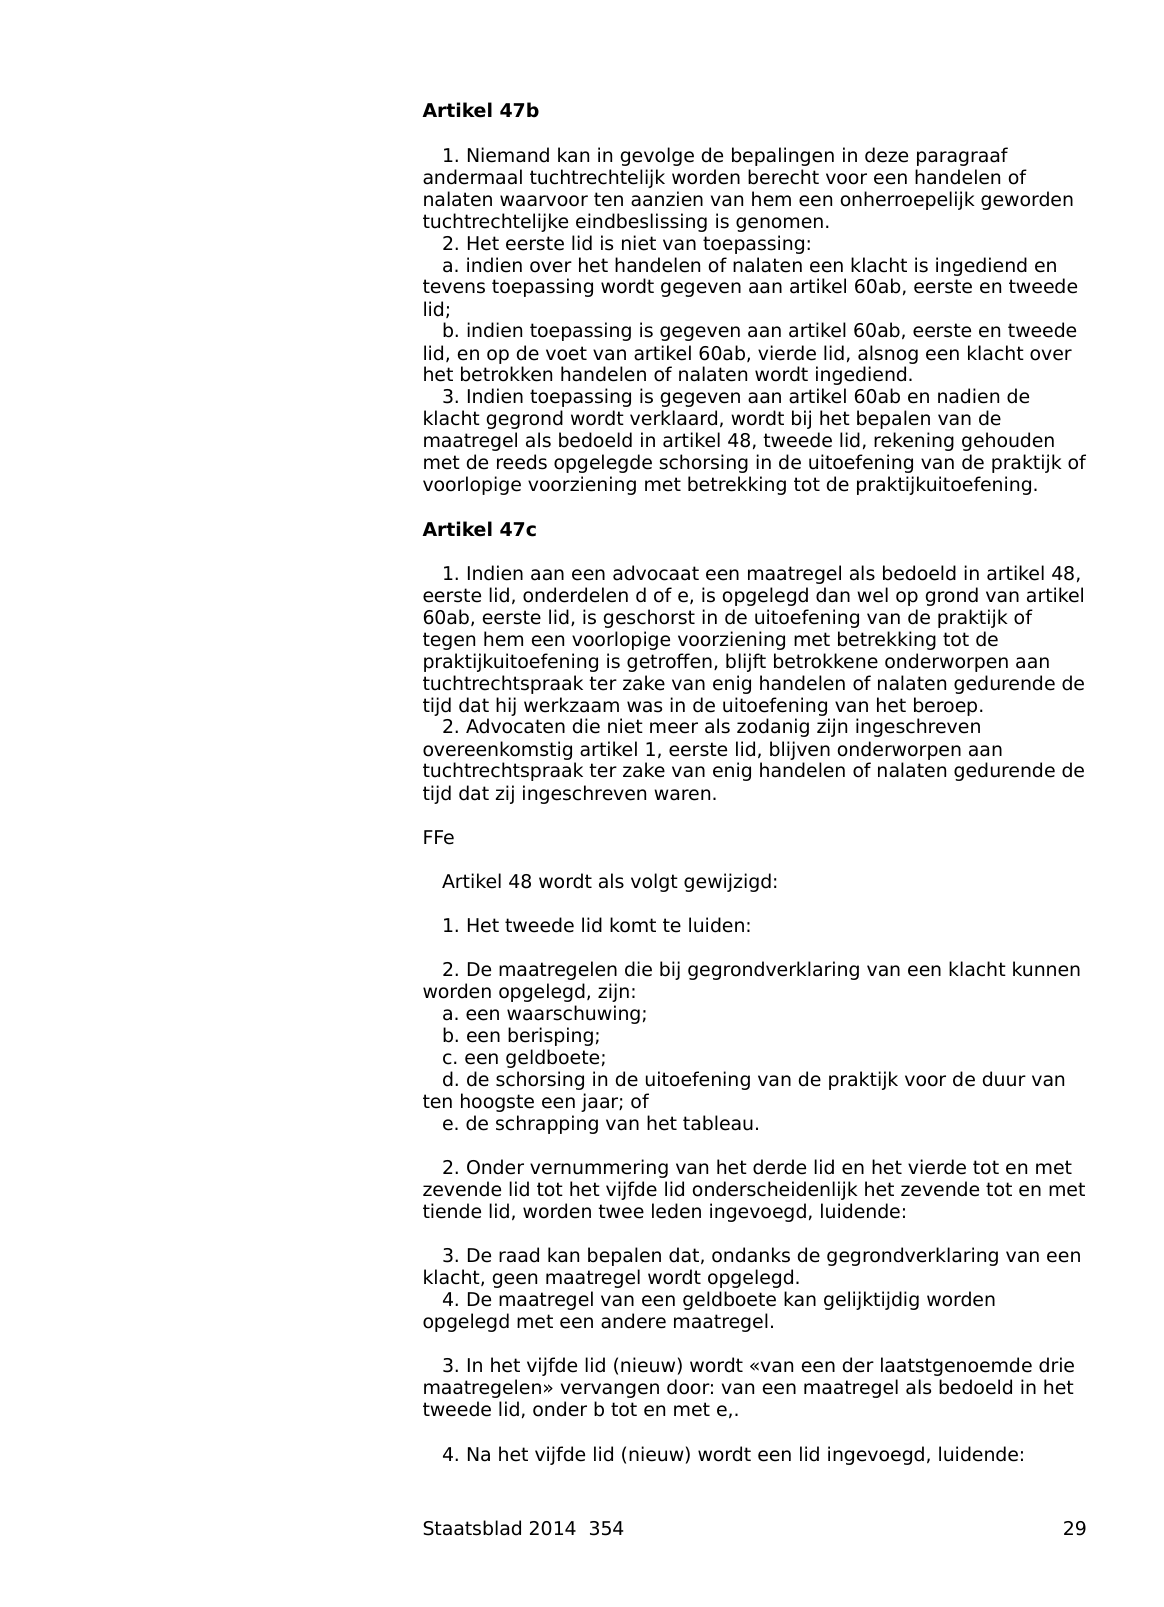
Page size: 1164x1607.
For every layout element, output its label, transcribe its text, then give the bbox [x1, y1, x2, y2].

text e. de schrapping van het tableau. [422, 1113, 1087, 1135]
text 1. Niemand kan in gevolge de bepalingen in deze paragraaf andermaal tuchtrechtelijk worden berecht voor een handelen of nalaten waarvoor ten aanzien van hem een onherroepelijk geworden tuchtrechtelijke eindbeslissing is genomen. [422, 144, 1087, 232]
text 4. Na het vijfde lid (nieuw) wordt een lid ingevoegd, luidende: [422, 1443, 1087, 1465]
text 1. Indien aan een advocaat een maatregel als bedoeld in artikel 48, eerste lid, onderdelen d of e, is opgelegd dan wel op grond van artikel 60ab, eerste lid, is geschorst in de uitoefening van de praktijk of tegen hem een voorlopige voorziening met betrekking tot de praktijkuitoefening is getroffen, blijft betrokkene onderworpen aan tuchtrechtspraak ter zake van enig handelen of nalaten gedurende de tijd dat hij werkzaam was in de uitoefening van het beroep. [422, 563, 1087, 716]
text 2. Advocaten die niet meer als zodanig zijn ingeschreven overeenkomstig artikel 1, eerste lid, blijven onderworpen aan tuchtrechtspraak ter zake van enig handelen of nalaten gedurende de tijd dat zij ingeschreven waren. [422, 716, 1087, 804]
text 2. Het eerste lid is niet van toepassing: [422, 232, 1087, 254]
text a. een waarschuwing; [422, 1003, 1087, 1025]
text a. indien over het handelen of nalaten een klacht is ingediend en tevens toepassing wordt gegeven aan artikel 60ab, eerste en tweede lid; [422, 254, 1087, 320]
subtitle Artikel 47b [422, 100, 1087, 122]
text 3. De raad kan bepalen dat, ondanks de gegrondverklaring van een klacht, geen maatregel wordt opgelegd. [422, 1245, 1087, 1289]
text d. de schorsing in de uitoefening van de praktijk voor de duur van ten hoogste een jaar; of [422, 1069, 1087, 1113]
text b. indien toepassing is gegeven aan artikel 60ab, eerste en tweede lid, en op de voet van artikel 60ab, vierde lid, alsnog een klacht over het betrokken handelen of nalaten wordt ingediend. [422, 320, 1087, 386]
text b. een berisping; [422, 1025, 1087, 1047]
text 3. In het vijfde lid (nieuw) wordt «van een der laatstgenoemde drie maatregelen» vervangen door: van een maatregel als bedoeld in het tweede lid, onder b tot en met e,. [422, 1355, 1087, 1421]
text Artikel 48 wordt als volgt gewijzigd: [422, 871, 1087, 893]
text 4. De maatregel van een geldboete kan gelijktijdig worden opgelegd met een andere maatregel. [422, 1289, 1087, 1333]
text c. een geldboete; [422, 1047, 1087, 1069]
subtitle Artikel 47c [422, 518, 1087, 540]
text 2. De maatregelen die bij gegrondverklaring van een klacht kunnen worden opgelegd, zijn: [422, 959, 1087, 1003]
text 2. Onder vernummering van het derde lid en het vierde tot en met zevende lid tot het vijfde lid onderscheidenlijk het zevende tot en met tiende lid, worden twee leden ingevoegd, luidende: [422, 1157, 1087, 1223]
text 3. Indien toepassing is gegeven aan artikel 60ab en nadien de klacht gegrond wordt verklaard, wordt bij het bepalen van de maatregel als bedoeld in artikel 48, tweede lid, rekening gehouden met de reeds opgelegde schorsing in de uitoefening van de praktijk of voorlopige voorziening met betrekking tot de praktijkuitoefening. [422, 386, 1087, 496]
text 1. Het tweede lid komt te luiden: [422, 915, 1087, 937]
text FFe [422, 827, 1087, 848]
